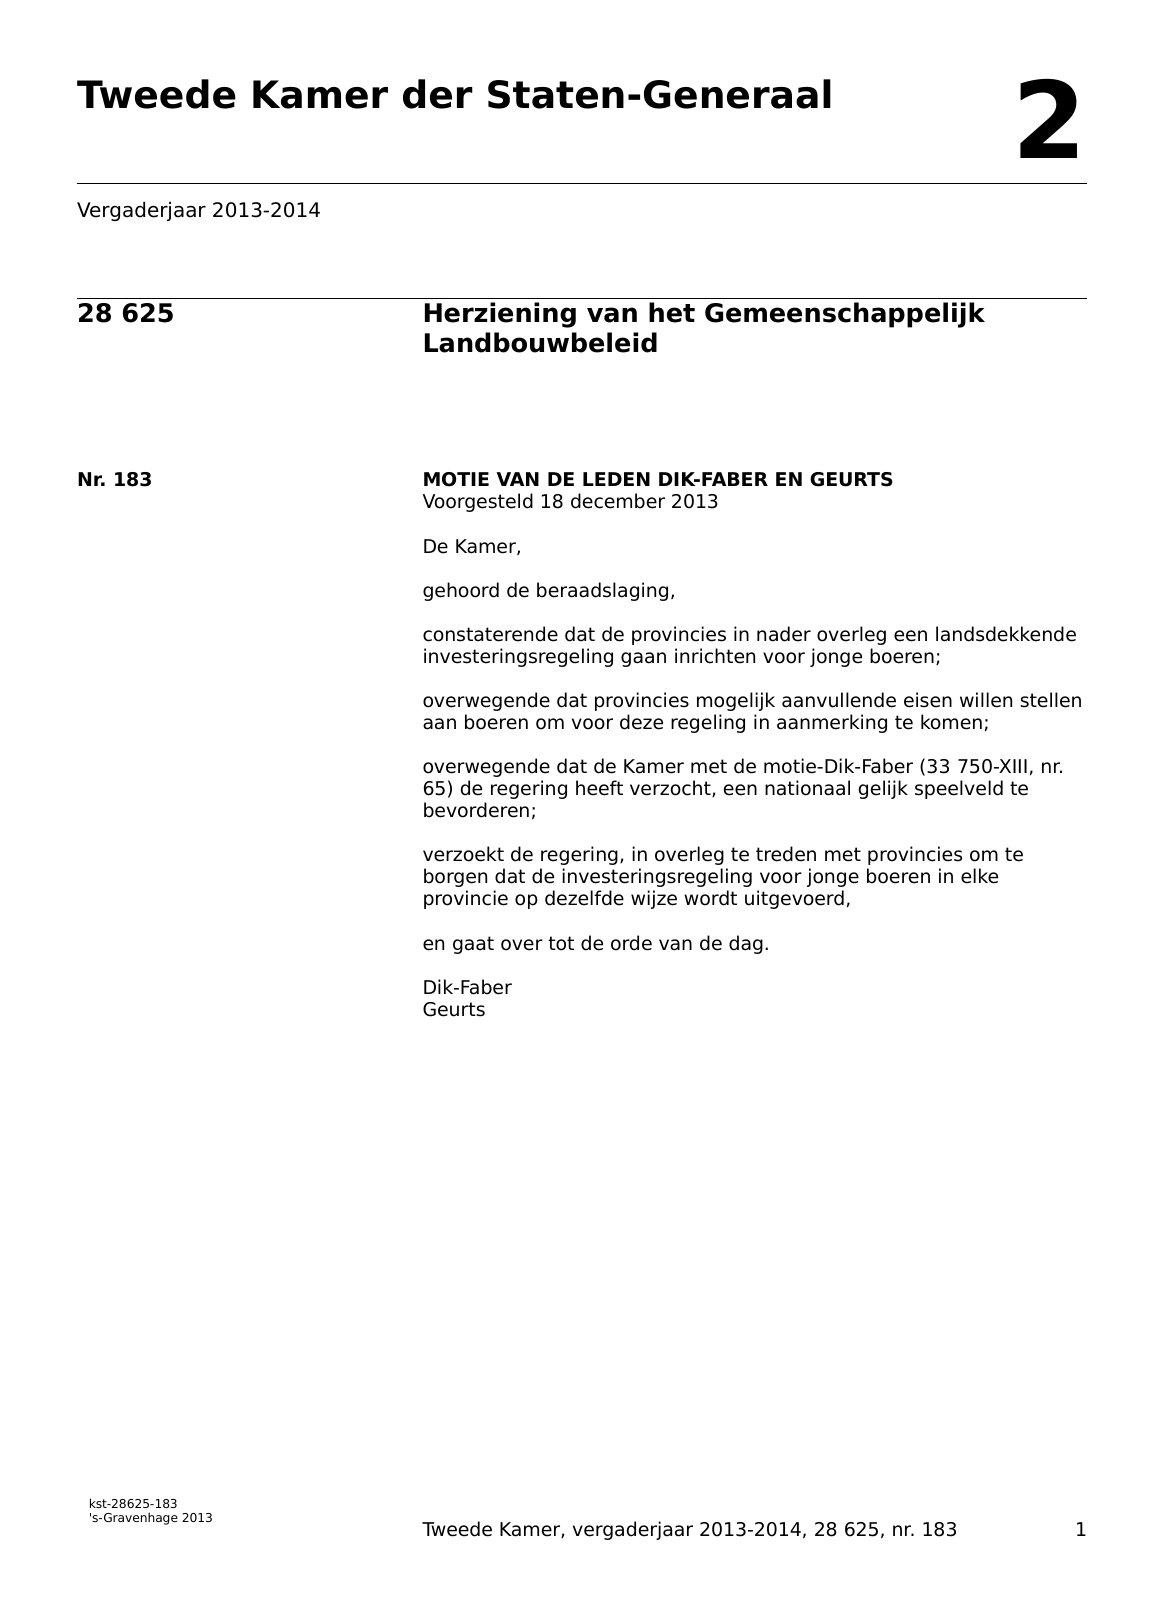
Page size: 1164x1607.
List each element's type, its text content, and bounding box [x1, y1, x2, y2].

table_cell Vergaderjaar 2013-2014 [77, 184, 1087, 298]
table_header 2 [886, 59, 1087, 183]
text overwegende dat de Kamer met de motie-Dik-Faber (33 750-XIII, nr. 65) de regering heeft verzocht, een nationaal gelijk speelveld te bevorderen; [422, 756, 1087, 822]
text verzoekt de regering, in overleg te treden met provincies om te borgen dat de investeringsregeling voor jonge boeren in elke provincie op dezelfde wijze wordt uitgevoerd, [422, 844, 1087, 910]
subtitle Nr. 183 MOTIE VAN DE LEDEN DIK-FABER EN GEURTS [77, 469, 1087, 491]
text gehoord de beraadslaging, [422, 580, 1087, 602]
text Geurts [422, 998, 1087, 1021]
text 's-Gravenhage 2013 [88, 1511, 323, 1525]
text Voorgesteld 18 december 2013 [422, 491, 1087, 513]
subtitle 28 625 Herziening van het Gemeenschappelijk Landbouwbeleid [77, 299, 1087, 358]
text en gaat over tot de orde van de dag. [422, 932, 1087, 954]
text overwegende dat provincies mogelijk aanvullende eisen willen stellen aan boeren om voor deze regeling in aanmerking te komen; [422, 690, 1087, 734]
text constaterende dat de provincies in nader overleg een landsdekkende investeringsregeling gaan inrichten voor jonge boeren; [422, 624, 1087, 668]
text kst-28625-183 [88, 1497, 323, 1511]
table_header Tweede Kamer der Staten-Generaal [77, 59, 886, 183]
text Dik-Faber [422, 977, 1087, 998]
text De Kamer, [422, 536, 1087, 557]
